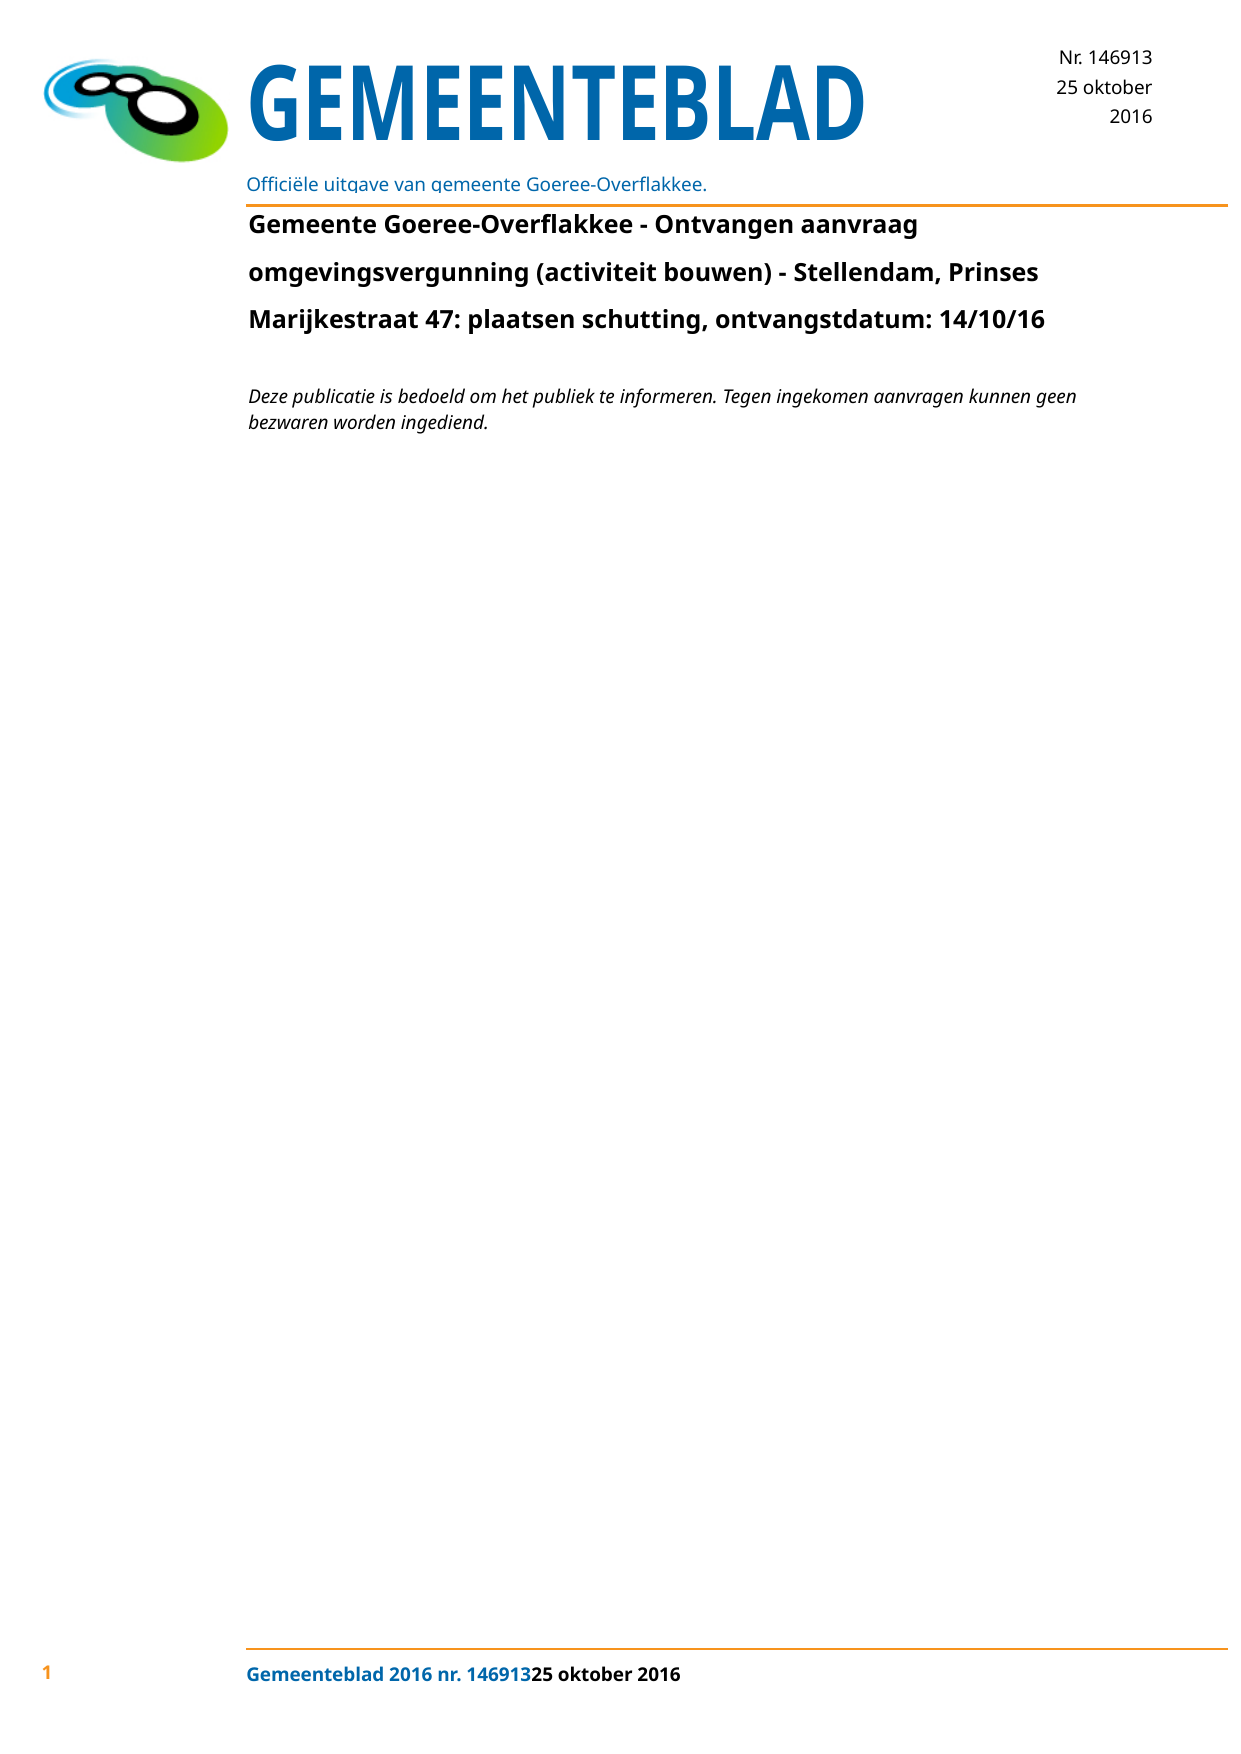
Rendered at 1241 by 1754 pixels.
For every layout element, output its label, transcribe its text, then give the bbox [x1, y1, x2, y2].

text Gemeente Goeree-Overflakkee - Ontvangen aanvraag omgevingsvergunning (activiteit bouwen) - Stellendam, Prinses Marijkestraat 47: plaatsen schutting, ontvangstdatum: 14/10/16 [248, 207, 1152, 336]
picture [41, 47, 231, 172]
text Deze publicatie is bedoeld om het publiek te informeren. Tegen ingekomen aanvragen kunnen geen bezwaren worden ingediend. [248, 384, 1152, 435]
